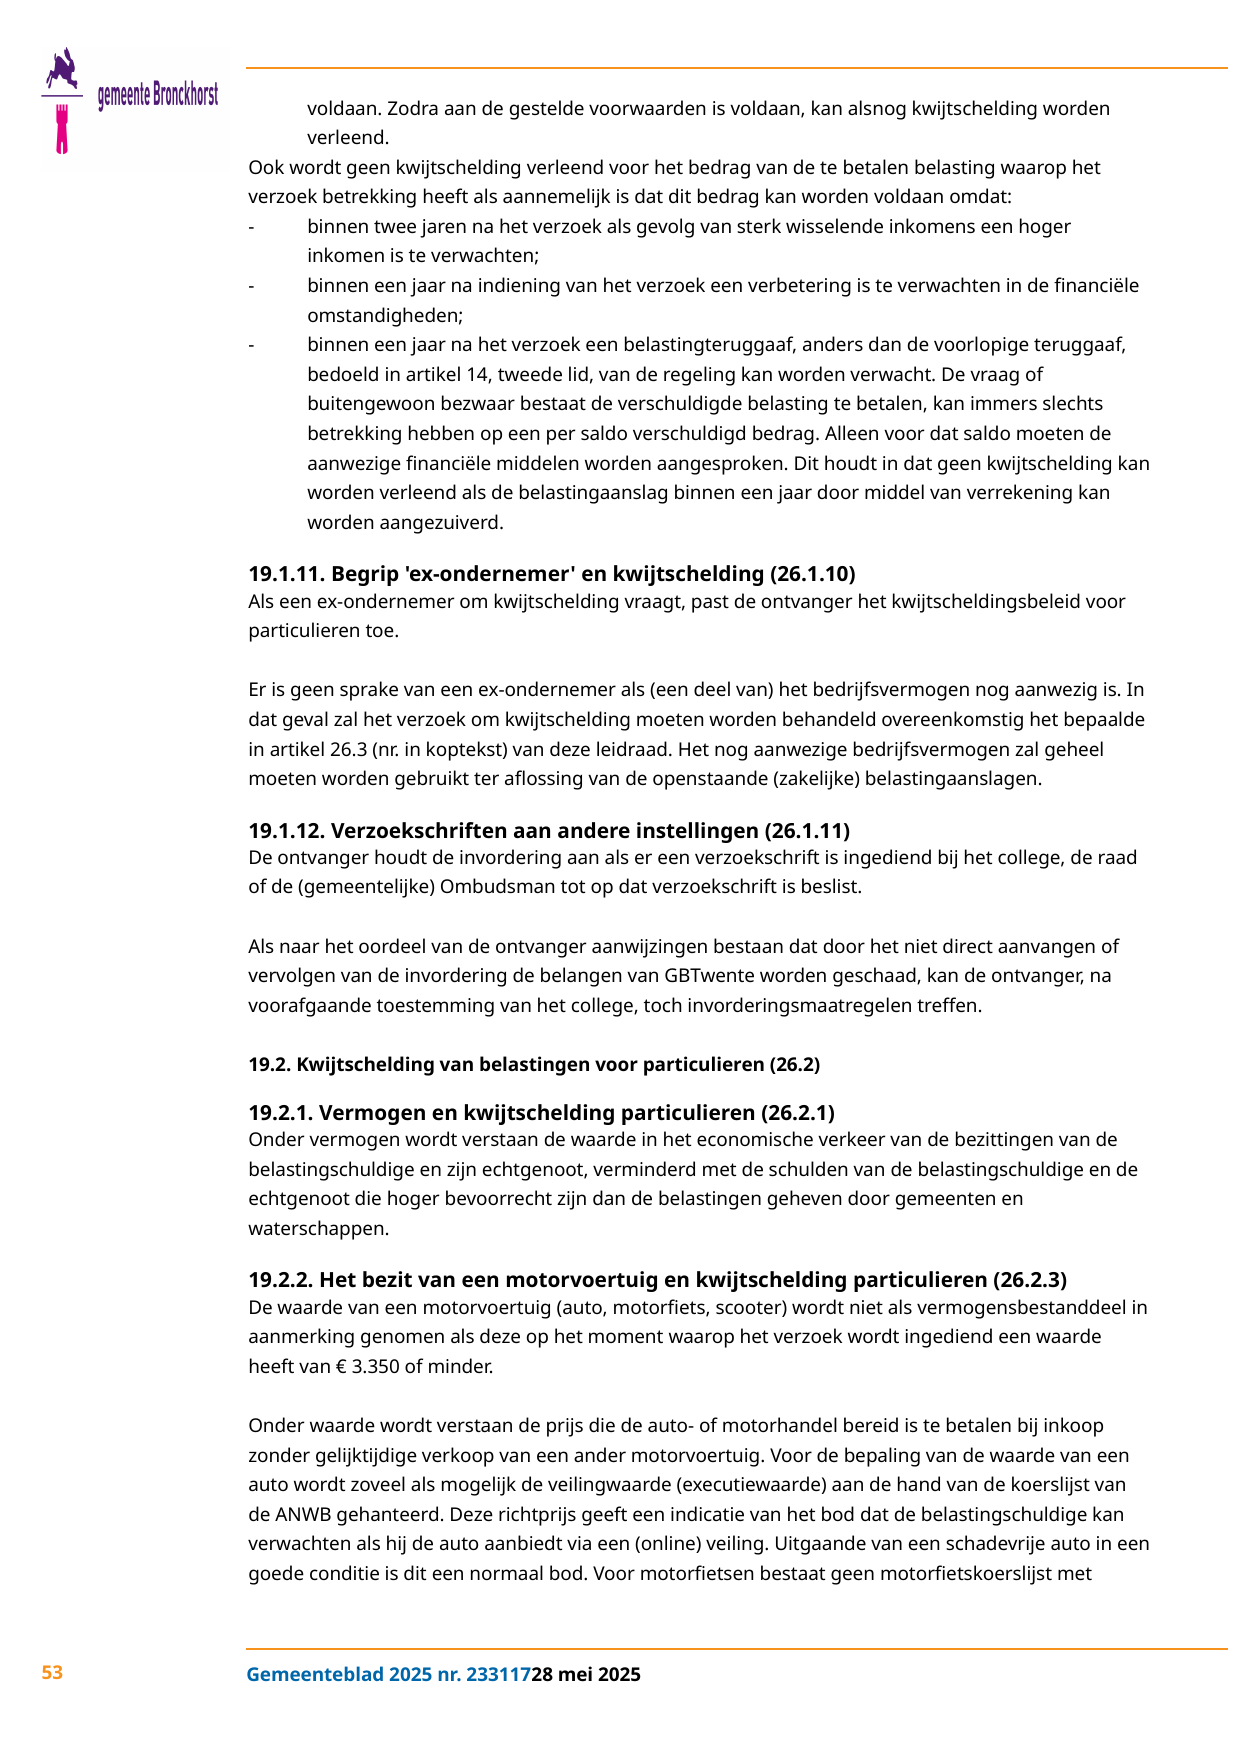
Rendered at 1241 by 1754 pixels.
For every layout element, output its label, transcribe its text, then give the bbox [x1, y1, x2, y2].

picture [41, 47, 231, 172]
text Als een ex-ondernemer om kwijtschelding vraagt, past de ontvanger het kwijtscheldingsbeleid voor particulieren toe. [248, 588, 1152, 643]
text 19.1.11. Begrip 'ex-ondernemer' en kwijtschelding (26.1.10) [248, 559, 1152, 588]
text 19.2. Kwijtschelding van belastingen voor particulieren (26.2) [248, 1051, 1152, 1077]
list voldaan. Zodra aan de gestelde voorwaarden is voldaan, kan alsnog kwijtschelding worden verleend. [248, 95, 1152, 150]
list binnen een jaar na het verzoek een belastingteruggaaf, anders dan de voorlopige teruggaaf, bedoeld in artikel 14, tweede lid, van de regeling kan worden verwacht. De vraag of buitengewoon bezwaar bestaat de verschuldigde belasting te betalen, kan immers slechts betrekking hebben op een per saldo verschuldigd bedrag. Alleen voor dat saldo moeten de aanwezige financiële middelen worden aangesproken. Dit houdt in dat geen kwijtschelding kan worden verleend als de belastingaanslag binnen een jaar door middel van verrekening kan worden aangezuiverd. [248, 331, 1152, 535]
text Ook wordt geen kwijtschelding verleend voor het bedrag van de te betalen belasting waarop het verzoek betrekking heeft als aannemelijk is dat dit bedrag kan worden voldaan omdat: [248, 154, 1152, 209]
text Onder waarde wordt verstaan de prijs die de auto- of motorhandel bereid is te betalen bij inkoop zonder gelijktijdige verkoop van een ander motorvoertuig. Voor de bepaling van de waarde van een auto wordt zoveel als mogelijk de veilingwaarde (executiewaarde) aan de hand van de koerslijst van de ANWB gehanteerd. Deze richtprijs geeft een indicatie van het bod dat de belastingschuldige kan verwachten als hij de auto aanbiedt via een (online) veiling. Uitgaande van een schadevrije auto in een goede conditie is dit een normaal bod. Voor motorfietsen bestaat geen motorfietskoerslijst met [248, 1412, 1152, 1586]
list binnen twee jaren na het verzoek als gevolg van sterk wisselende inkomens een hoger inkomen is te verwachten; [248, 213, 1152, 268]
text Er is geen sprake van een ex-ondernemer als (een deel van) het bedrijfsvermogen nog aanwezig is. In dat geval zal het verzoek om kwijtschelding moeten worden behandeld overeenkomstig het bepaalde in artikel 26.3 (nr. in koptekst) van deze leidraad. Het nog aanwezige bedrijfsvermogen zal geheel moeten worden gebruikt ter aflossing van de openstaande (zakelijke) belastingaanslagen. [248, 677, 1152, 791]
text Als naar het oordeel van de ontvanger aanwijzingen bestaan dat door het niet direct aanvangen of vervolgen van de invordering de belangen van GBTwente worden geschaad, kan de ontvanger, na voorafgaande toestemming van het college, toch invorderingsmaatregelen treffen. [248, 933, 1152, 1018]
text Onder vermogen wordt verstaan de waarde in het economische verkeer van de bezittingen van de belastingschuldige en zijn echtgenoot, verminderd met de schulden van de belastingschuldige en de echtgenoot die hoger bevoorrecht zijn dan de belastingen geheven door gemeenten en waterschappen. [248, 1126, 1152, 1241]
text De ontvanger houdt de invordering aan als er een verzoekschrift is ingediend bij het college, de raad of de (gemeentelijke) Ombudsman tot op dat verzoekschrift is beslist. [248, 844, 1152, 899]
list binnen een jaar na indiening van het verzoek een verbetering is te verwachten in de financiële omstandigheden; [248, 272, 1152, 328]
text 19.1.12. Verzoekschriften aan andere instellingen (26.1.11) [248, 816, 1152, 844]
text 19.2.2. Het bezit van een motorvoertuig en kwijtschelding particulieren (26.2.3) [248, 1265, 1152, 1294]
text De waarde van een motorvoertuig (auto, motorfiets, scooter) wordt niet als vermogensbestanddeel in aanmerking genomen als deze op het moment waarop het verzoek wordt ingediend een waarde heeft van € 3.350 of minder. [248, 1294, 1152, 1379]
text 19.2.1. Vermogen en kwijtschelding particulieren (26.2.1) [248, 1098, 1152, 1126]
